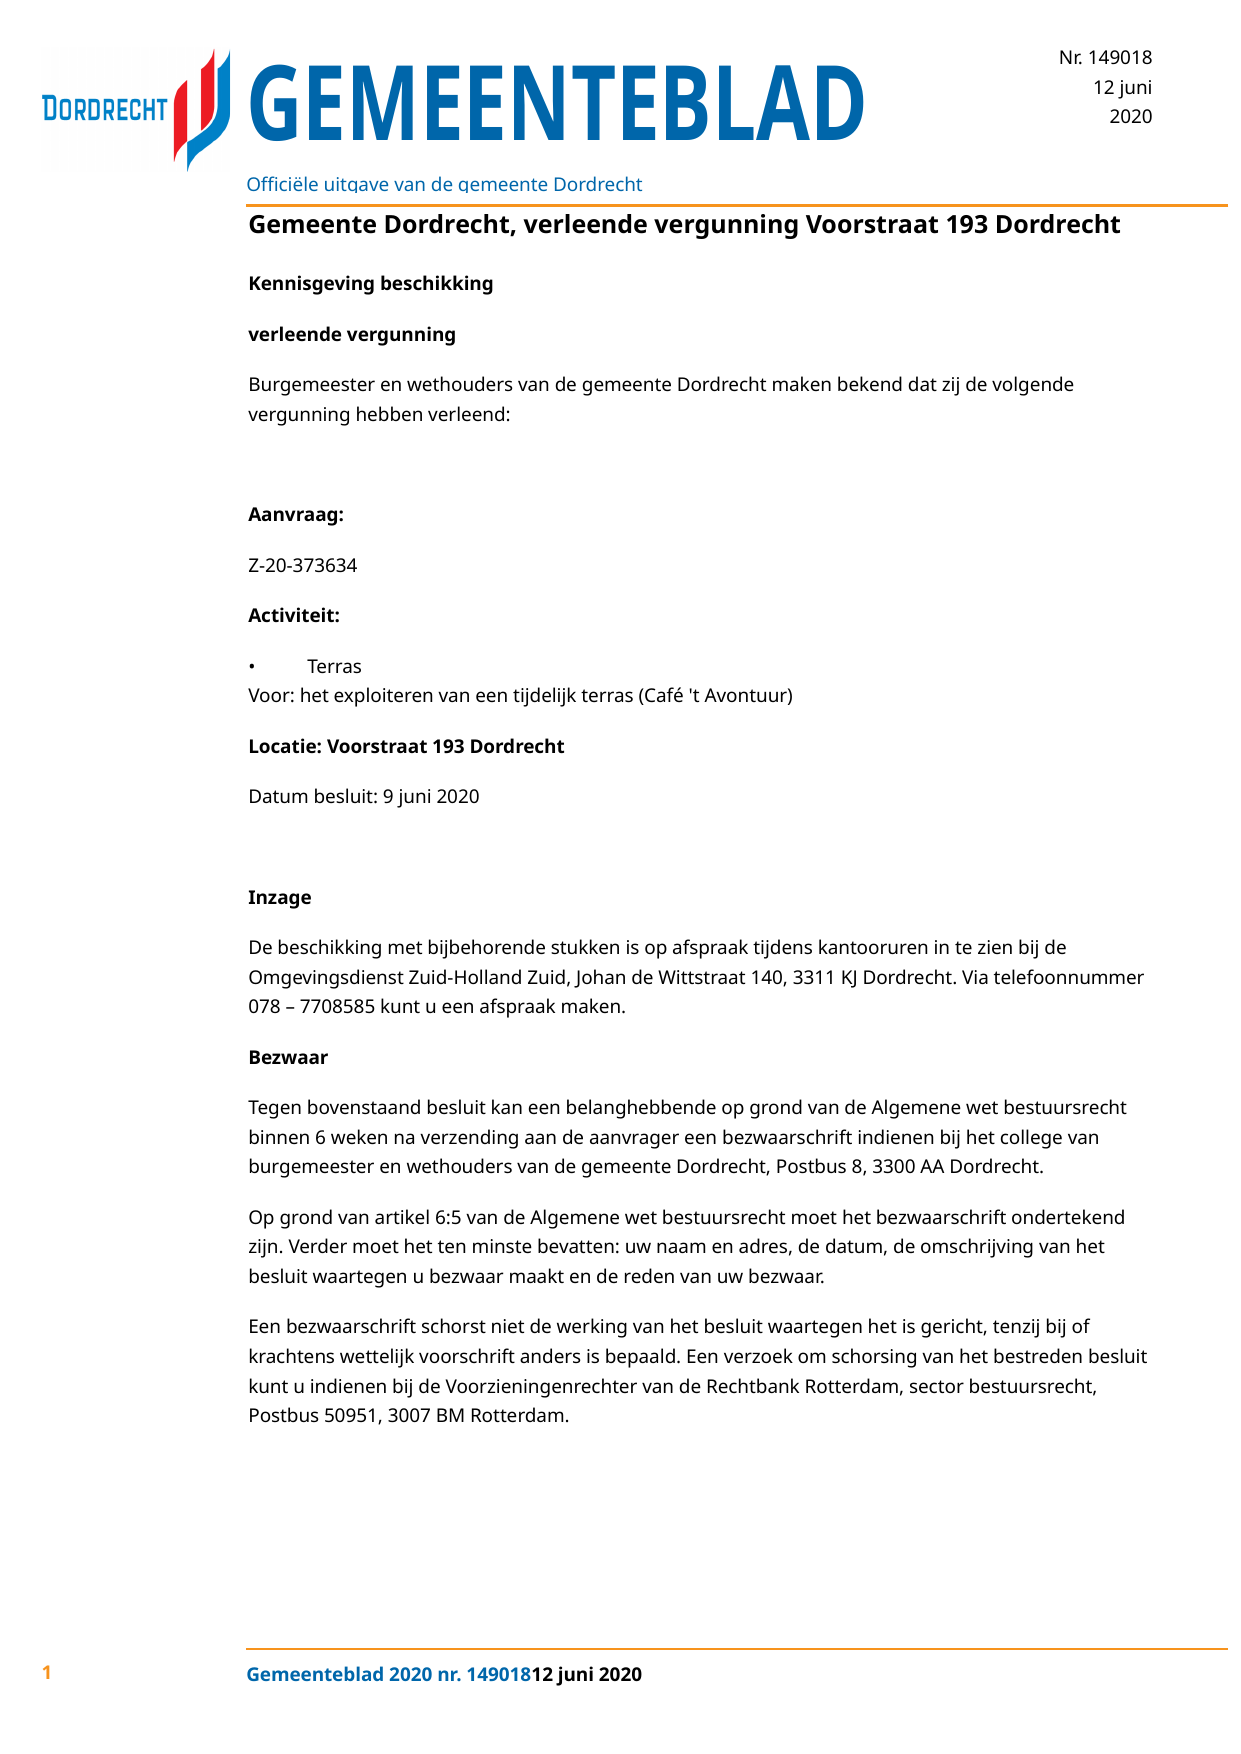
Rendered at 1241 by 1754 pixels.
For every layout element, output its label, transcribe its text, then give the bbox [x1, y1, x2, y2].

text verleende vergunning [248, 321, 1152, 346]
text Inzage [248, 884, 1152, 910]
list Terras [248, 653, 1152, 678]
text Z-20-373634 [248, 552, 1152, 578]
text Activiteit: [248, 602, 1152, 628]
text De beschikking met bijbehorende stukken is op afspraak tijdens kantooruren in te zien bij de Omgevingsdienst Zuid-Holland Zuid, Johan de Wittstraat 140, 3311 KJ Dordrecht. Via telefoonnummer 078 – 7708585 kunt u een afspraak maken. [248, 934, 1152, 1019]
text Aanvraag: [248, 502, 1152, 527]
picture [41, 47, 231, 172]
text Tegen bovenstaand besluit kan een belanghebbende op grond van de Algemene wet bestuursrecht binnen 6 weken na verzending aan de aanvrager een bezwaarschrift indienen bij het college van burgemeester en wethouders van de gemeente Dordrecht, Postbus 8, 3300 AA Dordrecht. [248, 1094, 1152, 1179]
text Bezwaar [248, 1044, 1152, 1070]
text Voor: het exploiteren van een tijdelijk terras (Café 't Avontuur) [248, 682, 1152, 708]
text Gemeente Dordrecht, verleende vergunning Voorstraat 193 Dordrecht [248, 207, 1152, 241]
text Kennisgeving beschikking [248, 270, 1152, 296]
text Burgemeester en wethouders van de gemeente Dordrecht maken bekend dat zij de volgende vergunning hebben verleend: [248, 371, 1152, 426]
text Locatie: Voorstraat 193 Dordrecht [248, 733, 1152, 758]
text Een bezwaarschrift schorst niet de werking van het besluit waartegen het is gericht, tenzij bij of krachtens wettelijk voorschrift anders is bepaald. Een verzoek om schorsing van het bestreden besluit kunt u indienen bij de Voorzieningenrechter van de Rechtbank Rotterdam, sector bestuursrecht, Postbus 50951, 3007 BM Rotterdam. [248, 1314, 1152, 1428]
text Datum besluit: 9 juni 2020 [248, 783, 1152, 809]
text Op grond van artikel 6:5 van de Algemene wet bestuursrecht moet het bezwaarschrift ondertekend zijn. Verder moet het ten minste bevatten: uw naam en adres, de datum, de omschrijving van het besluit waartegen u bezwaar maakt en de reden van uw bezwaar. [248, 1204, 1152, 1289]
